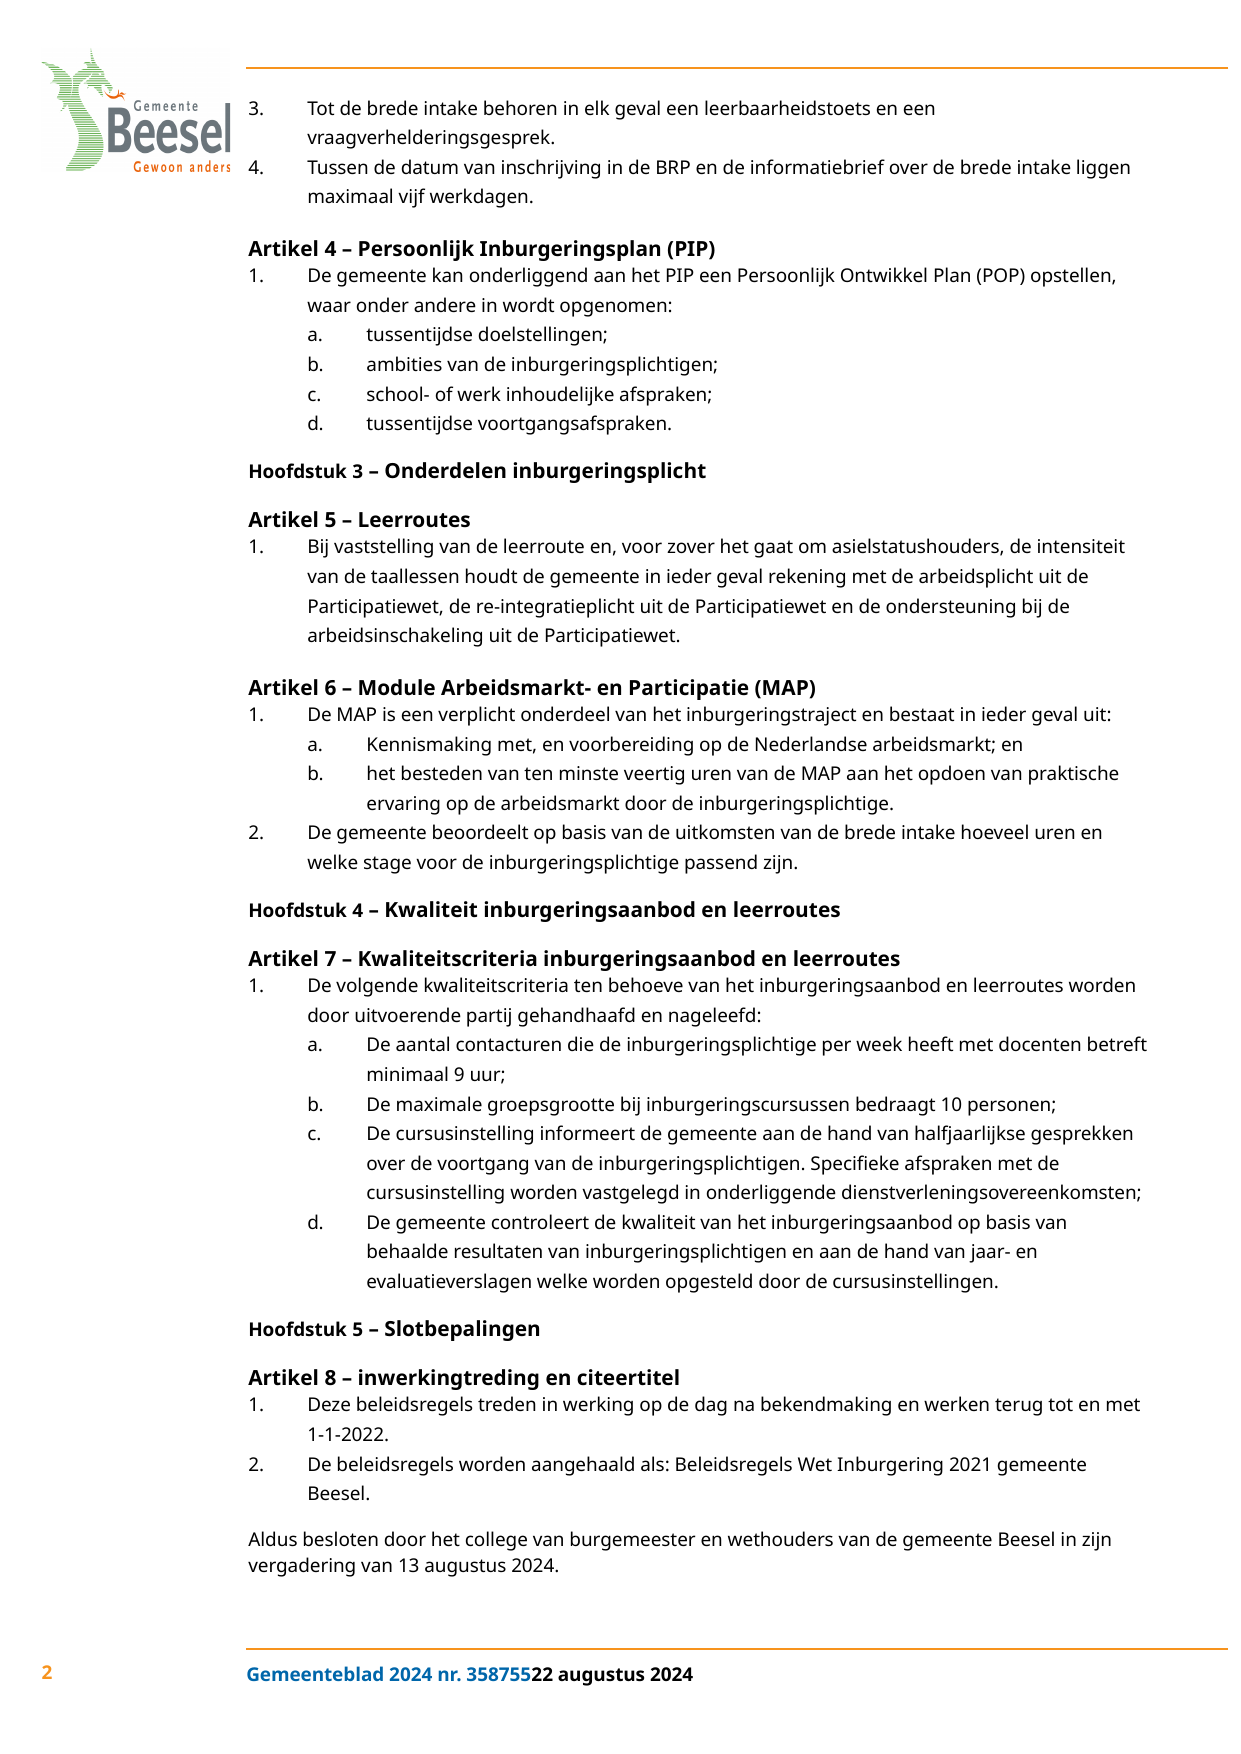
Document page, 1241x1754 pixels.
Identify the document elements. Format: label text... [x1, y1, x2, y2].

list Tot de brede intake behoren in elk geval een leerbaarheidstoets en een vraagverhelderingsgesprek. [248, 95, 1152, 150]
list De gemeente kan onderliggend aan het PIP een Persoonlijk Ontwikkel Plan (POP) opstellen, waar onder andere in wordt opgenomen: [248, 262, 1152, 318]
list De volgende kwaliteitscriteria ten behoeve van het inburgeringsaanbod en leerroutes worden door uitvoerende partij gehandhaafd en nageleefd: [248, 972, 1152, 1028]
list De gemeente controleert de kwaliteit van het inburgeringsaanbod op basis van behaalde resultaten van inburgeringsplichtigen en aan de hand van jaar- en evaluatieverslagen welke worden opgesteld door de cursusinstellingen. [307, 1209, 1152, 1294]
list het besteden van ten minste veertig uren van de MAP aan het opdoen van praktische ervaring op de arbeidsmarkt door de inburgeringsplichtige. [307, 760, 1152, 816]
list De maximale groepsgrootte bij inburgeringscursussen bedraagt 10 personen; [307, 1091, 1152, 1117]
text Artikel 4 – Persoonlijk Inburgeringsplan (PIP) [248, 234, 1152, 262]
list De cursusinstelling informeert de gemeente aan de hand van halfjaarlijkse gesprekken over de voortgang van de inburgeringsplichtigen. Specifieke afspraken met de cursusinstelling worden vastgelegd in onderliggende dienstverleningsovereenkomsten; [307, 1120, 1152, 1205]
text Artikel 8 – inwerkingtreding en citeertitel [248, 1363, 1152, 1392]
list tussentijdse doelstellingen; [307, 322, 1152, 347]
list De aantal contacturen die de inburgeringsplichtige per week heeft met docenten betreft minimaal 9 uur; [307, 1032, 1152, 1087]
list Deze beleidsregels treden in werking op de dag na bekendmaking en werken terug tot en met 1-1-2022. [248, 1392, 1152, 1447]
list Tussen de datum van inschrijving in de BRP en de informatiebrief over de brede intake liggen maximaal vijf werkdagen. [248, 154, 1152, 209]
picture [41, 47, 231, 172]
list De beleidsregels worden aangehaald als: Beleidsregels Wet Inburgering 2021 gemeente Beesel. [248, 1451, 1152, 1506]
text Artikel 6 – Module Arbeidsmarkt- en Participatie (MAP) [248, 673, 1152, 701]
list Bij vaststelling van de leerroute en, voor zover het gaat om asielstatushouders, de intensiteit van de taallessen houdt de gemeente in ieder geval rekening met de arbeidsplicht uit de Participatiewet, de re-integratieplicht uit de Participatiewet en de ondersteuning bij de arbeidsinschakeling uit de Participatiewet. [248, 534, 1152, 648]
text Hoofdstuk 3 – Onderdelen inburgeringsplicht [248, 456, 1152, 484]
text Aldus besloten door het college van burgemeester en wethouders van de gemeente Beesel in zijn vergadering van 13 augustus 2024. [248, 1526, 1152, 1577]
text Artikel 5 – Leerroutes [248, 505, 1152, 534]
text Artikel 7 – Kwaliteitscriteria inburgeringsaanbod en leerroutes [248, 944, 1152, 972]
list Kennismaking met, en voorbereiding op de Nederlandse arbeidsmarkt; en [307, 731, 1152, 757]
list De MAP is een verplicht onderdeel van het inburgeringstraject en bestaat in ieder geval uit: [248, 701, 1152, 727]
text Hoofdstuk 4 – Kwaliteit inburgeringsaanbod en leerroutes [248, 895, 1152, 923]
text Hoofdstuk 5 – Slotbepalingen [248, 1314, 1152, 1342]
list school- of werk inhoudelijke afspraken; [307, 381, 1152, 406]
list tussentijdse voortgangsafspraken. [307, 410, 1152, 436]
list De gemeente beoordeelt op basis van de uitkomsten van de brede intake hoeveel uren en welke stage voor de inburgeringsplichtige passend zijn. [248, 819, 1152, 875]
list ambities van de inburgeringsplichtigen; [307, 351, 1152, 377]
